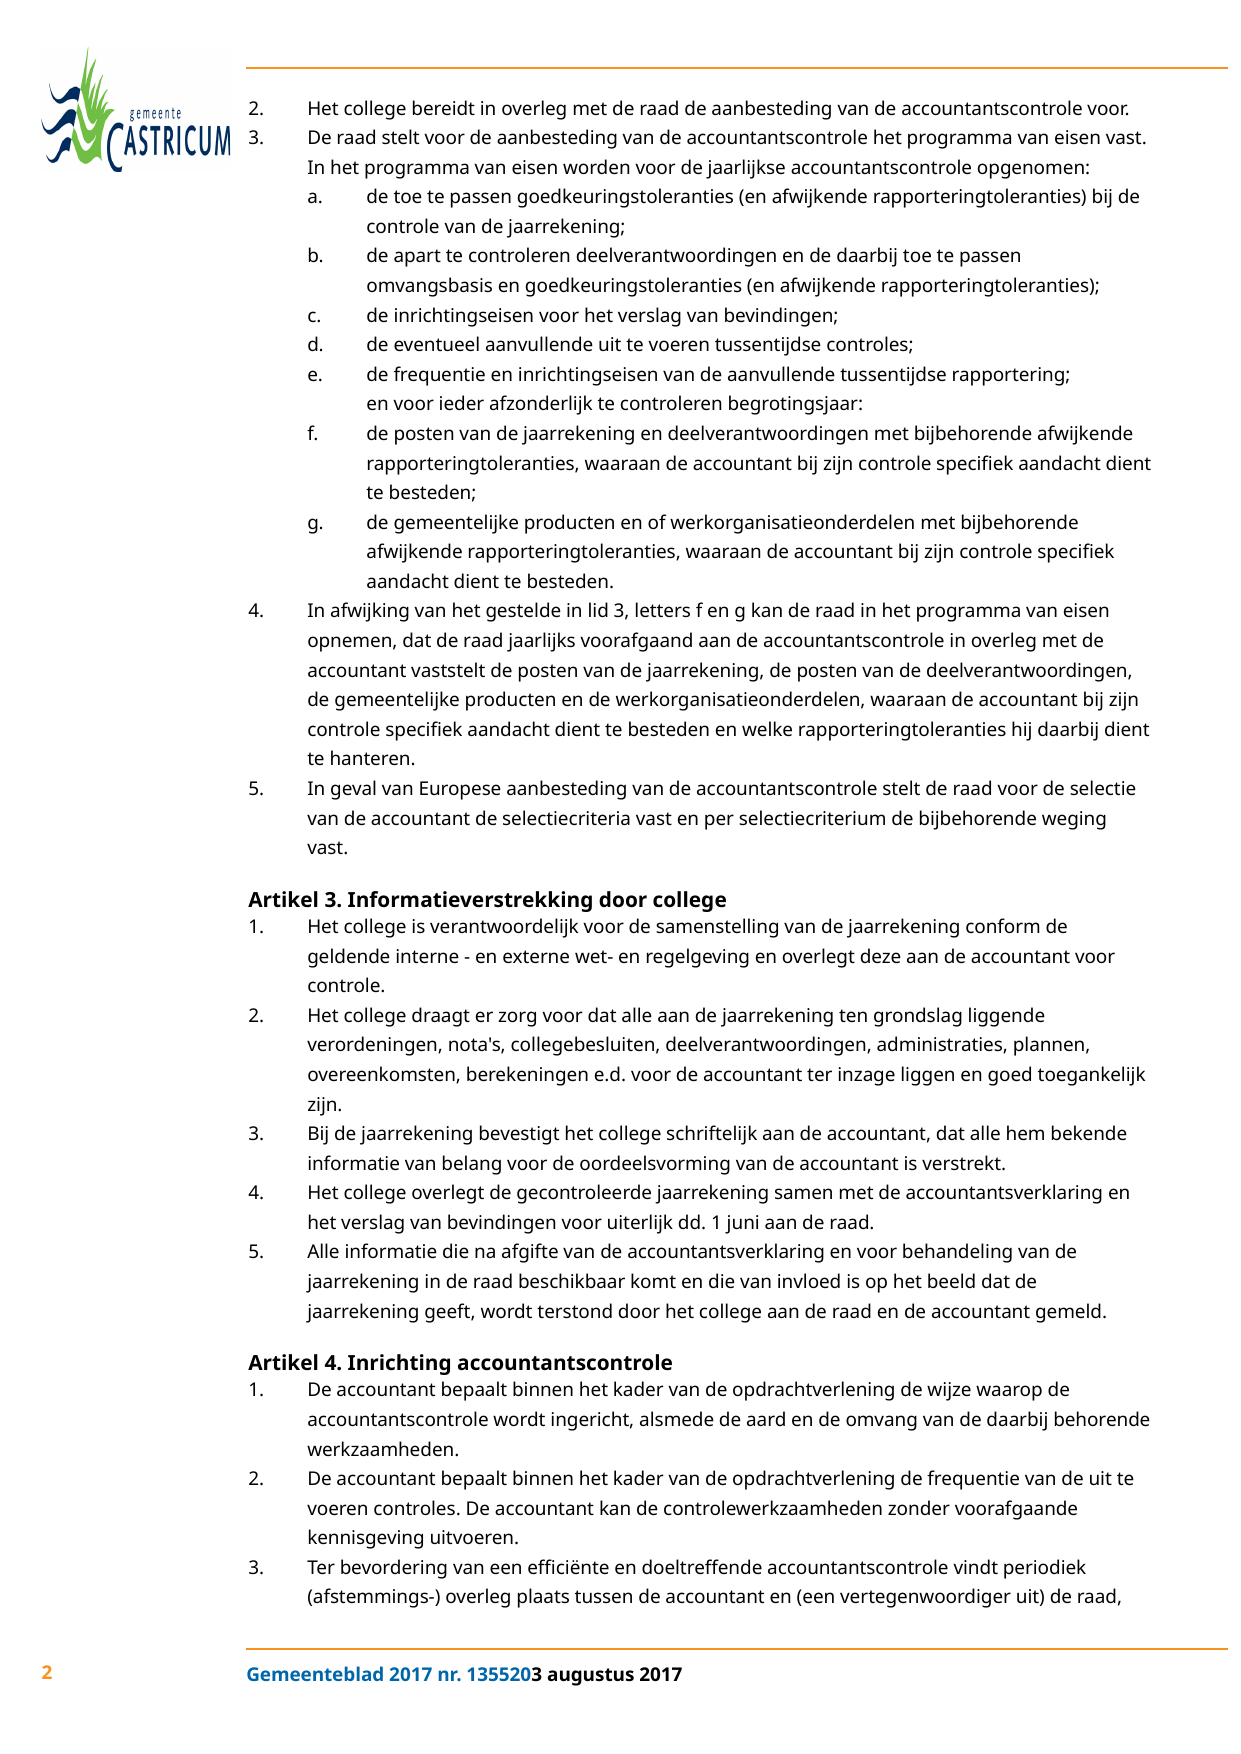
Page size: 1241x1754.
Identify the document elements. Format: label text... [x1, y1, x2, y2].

list De raad stelt voor de aanbesteding van de accountantscontrole het programma van eisen vast. In het programma van eisen worden voor de jaarlijkse accountantscontrole opgenomen: [248, 124, 1152, 180]
list de inrichtingseisen voor het verslag van bevindingen; [307, 302, 1152, 328]
list Alle informatie die na afgifte van de accountantsverklaring en voor behandeling van de jaarrekening in de raad beschikbaar komt en die van invloed is op het beeld dat de jaarrekening geeft, wordt terstond door het college aan de raad en de accountant gemeld. [248, 1239, 1152, 1323]
list Het college bereidt in overleg met de raad de aanbesteding van de accountantscontrole voor. [248, 95, 1152, 121]
list de gemeentelijke producten en of werkorganisatieonderdelen met bijbehorende afwijkende rapporteringtoleranties, waaraan de accountant bij zijn controle specifiek aandacht dient te besteden. [307, 509, 1152, 594]
list Bij de jaarrekening bevestigt het college schriftelijk aan de accountant, dat alle hem bekende informatie van belang voor de oordeelsvorming van de accountant is verstrekt. [248, 1120, 1152, 1176]
text Artikel 4. Inrichting accountantscontrole [248, 1348, 1152, 1377]
list de posten van de jaarrekening en deelverantwoordingen met bijbehorende afwijkende rapporteringtoleranties, waaraan de accountant bij zijn controle specifiek aandacht dient te besteden; [307, 420, 1152, 505]
list De accountant bepaalt binnen het kader van de opdrachtverlening de wijze waarop de accountantscontrole wordt ingericht, alsmede de aard en de omvang van de daarbij behorende werkzaamheden. [248, 1377, 1152, 1462]
list In geval van Europese aanbesteding van de accountantscontrole stelt de raad voor de selectie van de accountant de selectiecriteria vast en per selectiecriterium de bijbehorende weging vast. [248, 775, 1152, 860]
list en voor ieder afzonderlijk te controleren begrotingsjaar: [307, 391, 1152, 416]
list Het college draagt er zorg voor dat alle aan de jaarrekening ten grondslag liggende verordeningen, nota's, collegebesluiten, deelverantwoordingen, administraties, plannen, overeenkomsten, berekeningen e.d. voor de accountant ter inzage liggen en goed toegankelijk zijn. [248, 1002, 1152, 1116]
list De accountant bepaalt binnen het kader van de opdrachtverlening de frequentie van de uit te voeren controles. De accountant kan de controlewerkzaamheden zonder voorafgaande kennisgeving uitvoeren. [248, 1465, 1152, 1550]
list Het college overlegt de gecontroleerde jaarrekening samen met de accountantsverklaring en het verslag van bevindingen voor uiterlijk dd. 1 juni aan de raad. [248, 1179, 1152, 1235]
list de frequentie en inrichtingseisen van de aanvullende tussentijdse rapportering; [307, 361, 1152, 387]
list Ter bevordering van een efficiënte en doeltreffende accountantscontrole vindt periodiek (afstemmings-) overleg plaats tussen de accountant en (een vertegenwoordiger uit) de raad, [248, 1554, 1152, 1609]
text Artikel 3. Informatieverstrekking door college [248, 885, 1152, 913]
list de eventueel aanvullende uit te voeren tussentijdse controles; [307, 331, 1152, 357]
list de toe te passen goedkeuringstoleranties (en afwijkende rapporteringtoleranties) bij de controle van de jaarrekening; [307, 183, 1152, 239]
picture [41, 47, 231, 172]
list Het college is verantwoordelijk voor de samenstelling van de jaarrekening conform de geldende interne - en externe wet- en regelgeving en overlegt deze aan de accountant voor controle. [248, 913, 1152, 998]
list de apart te controleren deelverantwoordingen en de daarbij toe te passen omvangsbasis en goedkeuringstoleranties (en afwijkende rapporteringtoleranties); [307, 243, 1152, 298]
list In afwijking van het gestelde in lid 3, letters f en g kan de raad in het programma van eisen opnemen, dat de raad jaarlijks voorafgaand aan de accountantscontrole in overleg met de accountant vaststelt de posten van de jaarrekening, de posten van de deelverantwoordingen, de gemeentelijke producten en de werkorganisatieonderdelen, waaraan de accountant bij zijn controle specifiek aandacht dient te besteden en welke rapporteringtoleranties hij daarbij dient te hanteren. [248, 598, 1152, 771]
